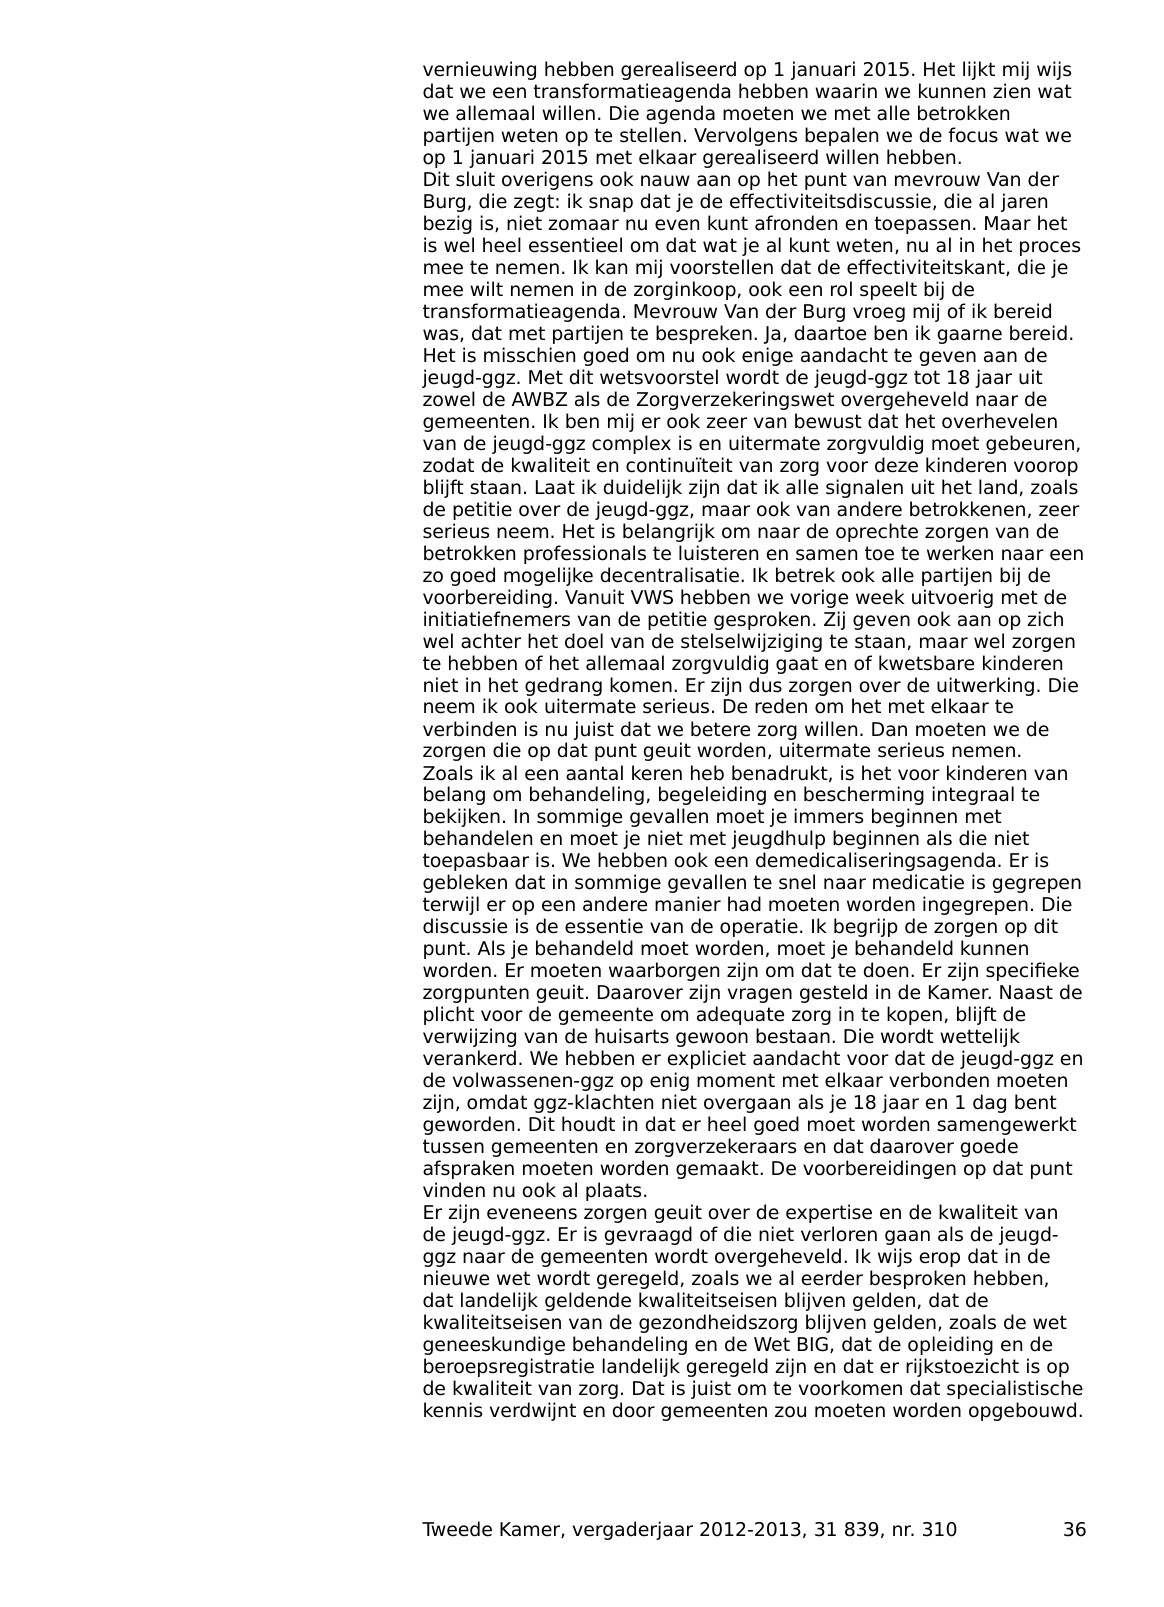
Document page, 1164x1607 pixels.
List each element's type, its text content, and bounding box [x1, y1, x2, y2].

text Het is misschien goed om nu ook enige aandacht te geven aan de jeugd-ggz. Met dit wetsvoorstel wordt de jeugd-ggz tot 18 jaar uit zowel de AWBZ als de Zorgverzekeringswet overgeheveld naar de gemeenten. Ik ben mij er ook zeer van bewust dat het overhevelen van de jeugd-ggz complex is en uitermate zorgvuldig moet gebeuren, zodat de kwaliteit en continuïteit van zorg voor deze kinderen voorop blijft staan. Laat ik duidelijk zijn dat ik alle signalen uit het land, zoals de petitie over de jeugd-ggz, maar ook van andere betrokkenen, zeer serieus neem. Het is belangrijk om naar de oprechte zorgen van de betrokken professionals te luisteren en samen toe te werken naar een zo goed mogelijke decentralisatie. Ik betrek ook alle partijen bij de voorbereiding. Vanuit VWS hebben we vorige week uitvoerig met de initiatiefnemers van de petitie gesproken. Zij geven ook aan op zich wel achter het doel van de stelselwijziging te staan, maar wel zorgen te hebben of het allemaal zorgvuldig gaat en of kwetsbare kinderen niet in het gedrang komen. Er zijn dus zorgen over de uitwerking. Die neem ik ook uitermate serieus. De reden om het met elkaar te verbinden is nu juist dat we betere zorg willen. Dan moeten we de zorgen die op dat punt geuit worden, uitermate serieus nemen. [422, 345, 1087, 762]
text Zoals ik al een aantal keren heb benadrukt, is het voor kinderen van belang om behandeling, begeleiding en bescherming integraal te bekijken. In sommige gevallen moet je immers beginnen met behandelen en moet je niet met jeugdhulp beginnen als die niet toepasbaar is. We hebben ook een demedicaliseringsagenda. Er is gebleken dat in sommige gevallen te snel naar medicatie is gegrepen terwijl er op een andere manier had moeten worden ingegrepen. Die discussie is de essentie van de operatie. Ik begrijp de zorgen op dit punt. Als je behandeld moet worden, moet je behandeld kunnen worden. Er moeten waarborgen zijn om dat te doen. Er zijn specifieke zorgpunten geuit. Daarover zijn vragen gesteld in de Kamer. Naast de plicht voor de gemeente om adequate zorg in te kopen, blijft de verwijzing van de huisarts gewoon bestaan. Die wordt wettelijk verankerd. We hebben er expliciet aandacht voor dat de jeugd-ggz en de volwassenen-ggz op enig moment met elkaar verbonden moeten zijn, omdat ggz-klachten niet overgaan als je 18 jaar en 1 dag bent geworden. Dit houdt in dat er heel goed moet worden samengewerkt tussen gemeenten en zorgverzekeraars en dat daarover goede afspraken moeten worden gemaakt. De voorbereidingen op dat punt vinden nu ook al plaats. [422, 762, 1087, 1202]
text Er zijn eveneens zorgen geuit over de expertise en de kwaliteit van de jeugd-ggz. Er is gevraagd of die niet verloren gaan als de jeugd-ggz naar de gemeenten wordt overgeheveld. Ik wijs erop dat in de nieuwe wet wordt geregeld, zoals we al eerder besproken hebben, dat landelijk geldende kwaliteitseisen blijven gelden, dat de kwaliteitseisen van de gezondheidszorg blijven gelden, zoals de wet geneeskundige behandeling en de Wet BIG, dat de opleiding en de beroepsregistratie landelijk geregeld zijn en dat er rijkstoezicht is op de kwaliteit van zorg. Dat is juist om te voorkomen dat specialistische kennis verdwijnt en door gemeenten zou moeten worden opgebouwd. [422, 1202, 1087, 1422]
text vernieuwing hebben gerealiseerd op 1 januari 2015. Het lijkt mij wijs dat we een transformatieagenda hebben waarin we kunnen zien wat we allemaal willen. Die agenda moeten we met alle betrokken partijen weten op te stellen. Vervolgens bepalen we de focus wat we op 1 januari 2015 met elkaar gerealiseerd willen hebben. [422, 59, 1087, 169]
text Dit sluit overigens ook nauw aan op het punt van mevrouw Van der Burg, die zegt: ik snap dat je de effectiviteitsdiscussie, die al jaren bezig is, niet zomaar nu even kunt afronden en toepassen. Maar het is wel heel essentieel om dat wat je al kunt weten, nu al in het proces mee te nemen. Ik kan mij voorstellen dat de effectiviteitskant, die je mee wilt nemen in de zorginkoop, ook een rol speelt bij de transformatieagenda. Mevrouw Van der Burg vroeg mij of ik bereid was, dat met partijen te bespreken. Ja, daartoe ben ik gaarne bereid. [422, 169, 1087, 345]
